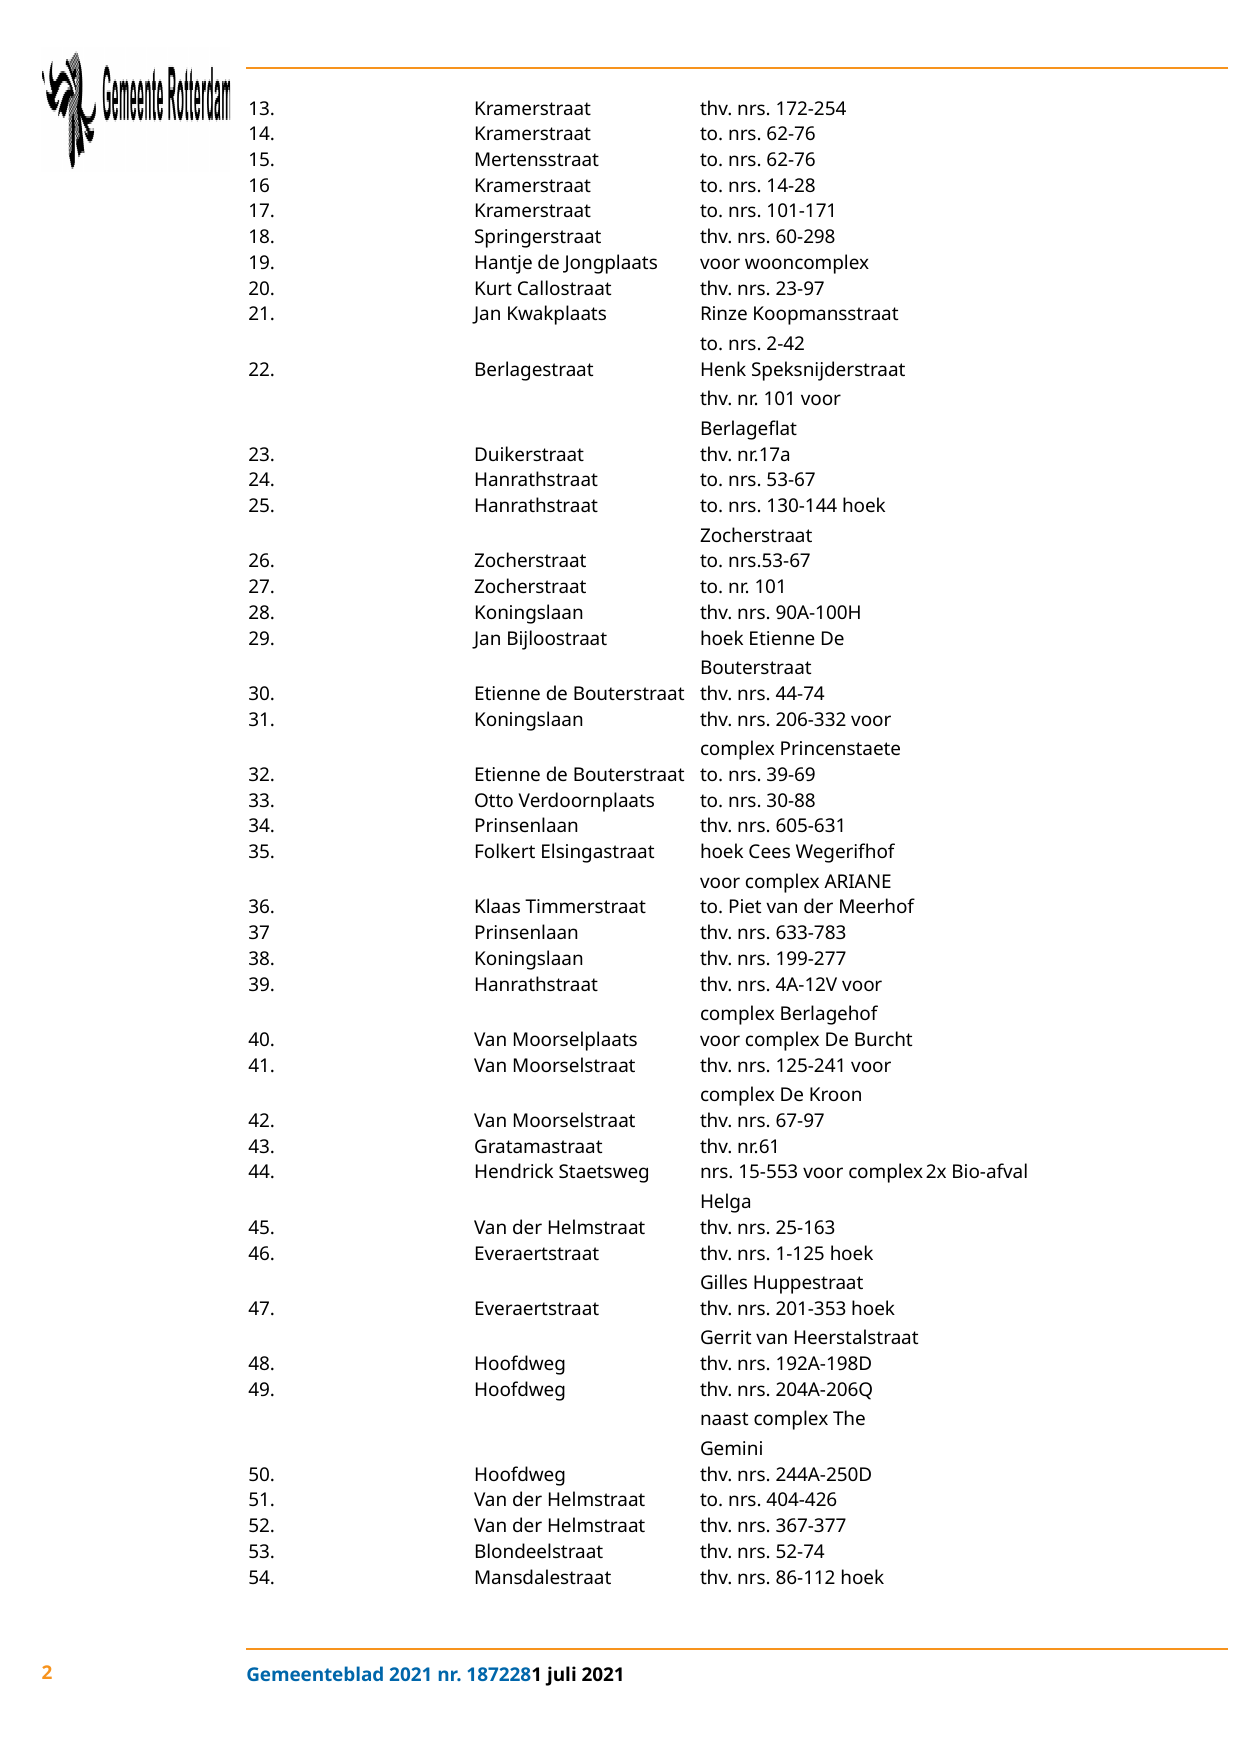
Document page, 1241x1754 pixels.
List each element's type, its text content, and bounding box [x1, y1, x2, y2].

table_cell to. nrs. 62-76 [700, 146, 926, 172]
table_cell Hanrathstraat [474, 971, 700, 1026]
table_cell [926, 1295, 1152, 1350]
table_cell 2x Bio-afval [926, 1159, 1152, 1214]
table_cell Rinze Koopmansstraat to. nrs. 2-42 [700, 301, 926, 356]
table_cell to. nrs. 404-426 [700, 1487, 926, 1512]
table_cell 48. [248, 1350, 474, 1376]
table_cell Blondeelstraat [474, 1538, 700, 1564]
table_cell [926, 1487, 1152, 1512]
table_cell Hanrathstraat [474, 467, 700, 492]
table_cell 46. [248, 1240, 474, 1295]
table_cell [926, 492, 1152, 548]
table_cell Henk Speksnijderstraat thv. nr. 101 voor Berlageflat [700, 356, 926, 441]
table_cell Mertensstraat [474, 146, 700, 172]
table_cell [926, 1350, 1152, 1376]
table_cell [926, 224, 1152, 249]
table_cell 43. [248, 1133, 474, 1159]
table_cell 30. [248, 680, 474, 706]
table_cell [926, 787, 1152, 813]
table_cell Mansdalestraat [474, 1564, 700, 1589]
table_cell 36. [248, 894, 474, 919]
table_cell thv. nrs. 1-125 hoek Gilles Huppestraat [700, 1240, 926, 1295]
table_cell [926, 599, 1152, 625]
table_cell [926, 945, 1152, 971]
table_cell Zocherstraat [474, 573, 700, 599]
table_cell to. nrs. 130-144 hoek Zocherstraat [700, 492, 926, 548]
table_cell 19. [248, 249, 474, 275]
table_cell 25. [248, 492, 474, 548]
table_cell thv. nr.17a [700, 441, 926, 467]
table_cell 14. [248, 121, 474, 146]
table_cell Prinsenlaan [474, 813, 700, 838]
table_cell 41. [248, 1052, 474, 1107]
table_cell 34. [248, 813, 474, 838]
table_cell Hanrathstraat [474, 492, 700, 548]
table_cell [926, 894, 1152, 919]
table_cell 51. [248, 1487, 474, 1512]
table_cell 16 [248, 172, 474, 198]
table_cell Springerstraat [474, 224, 700, 249]
table_cell hoek Cees Wegerifhof voor complex ARIANE [700, 838, 926, 894]
table_cell [926, 813, 1152, 838]
table_cell thv. nrs. 86-112 hoek [700, 1564, 926, 1589]
table_cell voor complex De Burcht [700, 1026, 926, 1052]
table_cell Kurt Callostraat [474, 275, 700, 301]
table_cell Etienne de Bouterstraat [474, 761, 700, 787]
table_cell [926, 249, 1152, 275]
table_cell Jan Kwakplaats [474, 301, 700, 356]
table_cell thv. nrs. 44-74 [700, 680, 926, 706]
table_cell 50. [248, 1461, 474, 1487]
table_cell thv. nrs. 206-332 voor complex Princenstaete [700, 706, 926, 761]
table_cell thv. nrs. 52-74 [700, 1538, 926, 1564]
table_cell thv. nr.61 [700, 1133, 926, 1159]
table_cell 45. [248, 1214, 474, 1240]
table_cell 23. [248, 441, 474, 467]
table_cell thv. nrs. 60-298 [700, 224, 926, 249]
table_cell [926, 1376, 1152, 1461]
table_cell 44. [248, 1159, 474, 1214]
table_cell to. nrs. 101-171 [700, 198, 926, 223]
table_cell thv. nrs. 172-254 [700, 95, 926, 121]
table_cell 38. [248, 945, 474, 971]
table_cell Hantje de Jongplaats [474, 249, 700, 275]
table_cell [926, 1240, 1152, 1295]
table_cell to. nrs.53-67 [700, 548, 926, 573]
table_cell 54. [248, 1564, 474, 1589]
table_cell 29. [248, 625, 474, 680]
table_cell 20. [248, 275, 474, 301]
table_cell voor wooncomplex [700, 249, 926, 275]
table_cell 26. [248, 548, 474, 573]
table_cell 47. [248, 1295, 474, 1350]
table_cell thv. nrs. 23-97 [700, 275, 926, 301]
table_cell thv. nrs. 367-377 [700, 1513, 926, 1538]
table_cell thv. nrs. 199-277 [700, 945, 926, 971]
table_cell 35. [248, 838, 474, 894]
table_cell [926, 573, 1152, 599]
table_cell thv. nrs. 125-241 voor complex De Kroon [700, 1052, 926, 1107]
table_cell thv. nrs. 67-97 [700, 1107, 926, 1133]
table_cell Van Moorselstraat [474, 1052, 700, 1107]
table_cell Gratamastraat [474, 1133, 700, 1159]
table_cell Van der Helmstraat [474, 1487, 700, 1512]
table_cell Zocherstraat [474, 548, 700, 573]
table_cell thv. nrs. 4A-12V voor complex Berlagehof [700, 971, 926, 1026]
table_cell thv. nrs. 244A-250D [700, 1461, 926, 1487]
table_cell [926, 1107, 1152, 1133]
table_cell Van der Helmstraat [474, 1214, 700, 1240]
table_cell [926, 301, 1152, 356]
table_cell [926, 706, 1152, 761]
table_cell [926, 198, 1152, 223]
table_cell [926, 680, 1152, 706]
table_cell [926, 625, 1152, 680]
table_cell [926, 919, 1152, 945]
table_cell Jan Bijloostraat [474, 625, 700, 680]
table_cell 24. [248, 467, 474, 492]
table_cell 53. [248, 1538, 474, 1564]
table_cell 27. [248, 573, 474, 599]
table_cell Hoofdweg [474, 1461, 700, 1487]
table_cell 33. [248, 787, 474, 813]
table_cell [926, 172, 1152, 198]
table_cell Berlagestraat [474, 356, 700, 441]
table_cell 17. [248, 198, 474, 223]
table_cell 31. [248, 706, 474, 761]
table_cell Duikerstraat [474, 441, 700, 467]
table_cell to. Piet van der Meerhof [700, 894, 926, 919]
table_cell [926, 356, 1152, 441]
table_cell [926, 1052, 1152, 1107]
table_cell thv. nrs. 201-353 hoek Gerrit van Heerstalstraat [700, 1295, 926, 1350]
table_cell 39. [248, 971, 474, 1026]
table_cell to. nrs. 62-76 [700, 121, 926, 146]
table_cell to. nrs. 14-28 [700, 172, 926, 198]
table_cell Otto Verdoornplaats [474, 787, 700, 813]
table_cell [926, 1538, 1152, 1564]
table_cell 18. [248, 224, 474, 249]
table_cell Kramerstraat [474, 95, 700, 121]
table_cell Everaertstraat [474, 1295, 700, 1350]
table_cell Hoofdweg [474, 1376, 700, 1461]
table_cell Prinsenlaan [474, 919, 700, 945]
table_cell thv. nrs. 25-163 [700, 1214, 926, 1240]
table_cell to. nrs. 39-69 [700, 761, 926, 787]
table_cell [926, 1461, 1152, 1487]
table_cell Van der Helmstraat [474, 1513, 700, 1538]
table_cell Folkert Elsingastraat [474, 838, 700, 894]
table_cell Koningslaan [474, 599, 700, 625]
table_cell 32. [248, 761, 474, 787]
table_cell Koningslaan [474, 945, 700, 971]
table_cell thv. nrs. 192A-198D [700, 1350, 926, 1376]
table_cell [926, 1026, 1152, 1052]
table_cell thv. nrs. 633-783 [700, 919, 926, 945]
table_cell [926, 95, 1152, 121]
table_cell to. nr. 101 [700, 573, 926, 599]
table_cell [926, 146, 1152, 172]
table_cell 52. [248, 1513, 474, 1538]
table_cell [926, 761, 1152, 787]
table_cell 40. [248, 1026, 474, 1052]
table_cell thv. nrs. 204A-206Q naast complex The Gemini [700, 1376, 926, 1461]
table_cell 21. [248, 301, 474, 356]
table_cell Klaas Timmerstraat [474, 894, 700, 919]
table_cell 22. [248, 356, 474, 441]
table_cell Etienne de Bouterstraat [474, 680, 700, 706]
table_cell 49. [248, 1376, 474, 1461]
table_cell Hoofdweg [474, 1350, 700, 1376]
table_cell 28. [248, 599, 474, 625]
table_cell 37 [248, 919, 474, 945]
table_cell [926, 971, 1152, 1026]
table_cell Kramerstraat [474, 121, 700, 146]
table_cell [926, 1133, 1152, 1159]
table_cell thv. nrs. 605-631 [700, 813, 926, 838]
table_cell nrs. 15-553 voor complex Helga [700, 1159, 926, 1214]
table_cell Hendrick Staetsweg [474, 1159, 700, 1214]
table_cell 13. [248, 95, 474, 121]
table_cell hoek Etienne De Bouterstraat [700, 625, 926, 680]
table_cell Everaertstraat [474, 1240, 700, 1295]
table_cell [926, 548, 1152, 573]
table_cell 15. [248, 146, 474, 172]
table_cell [926, 1214, 1152, 1240]
table_cell [926, 838, 1152, 894]
table_cell to. nrs. 30-88 [700, 787, 926, 813]
table_cell [926, 1513, 1152, 1538]
table_cell Kramerstraat [474, 172, 700, 198]
table_cell [926, 1564, 1152, 1589]
table_cell Van Moorselplaats [474, 1026, 700, 1052]
table_cell Van Moorselstraat [474, 1107, 700, 1133]
table_cell [926, 121, 1152, 146]
table_cell to. nrs. 53-67 [700, 467, 926, 492]
table_cell [926, 467, 1152, 492]
table_cell Kramerstraat [474, 198, 700, 223]
table_cell [926, 275, 1152, 301]
table_cell Koningslaan [474, 706, 700, 761]
table_cell thv. nrs. 90A-100H [700, 599, 926, 625]
picture [41, 47, 231, 172]
table_cell [926, 441, 1152, 467]
table_cell 42. [248, 1107, 474, 1133]
